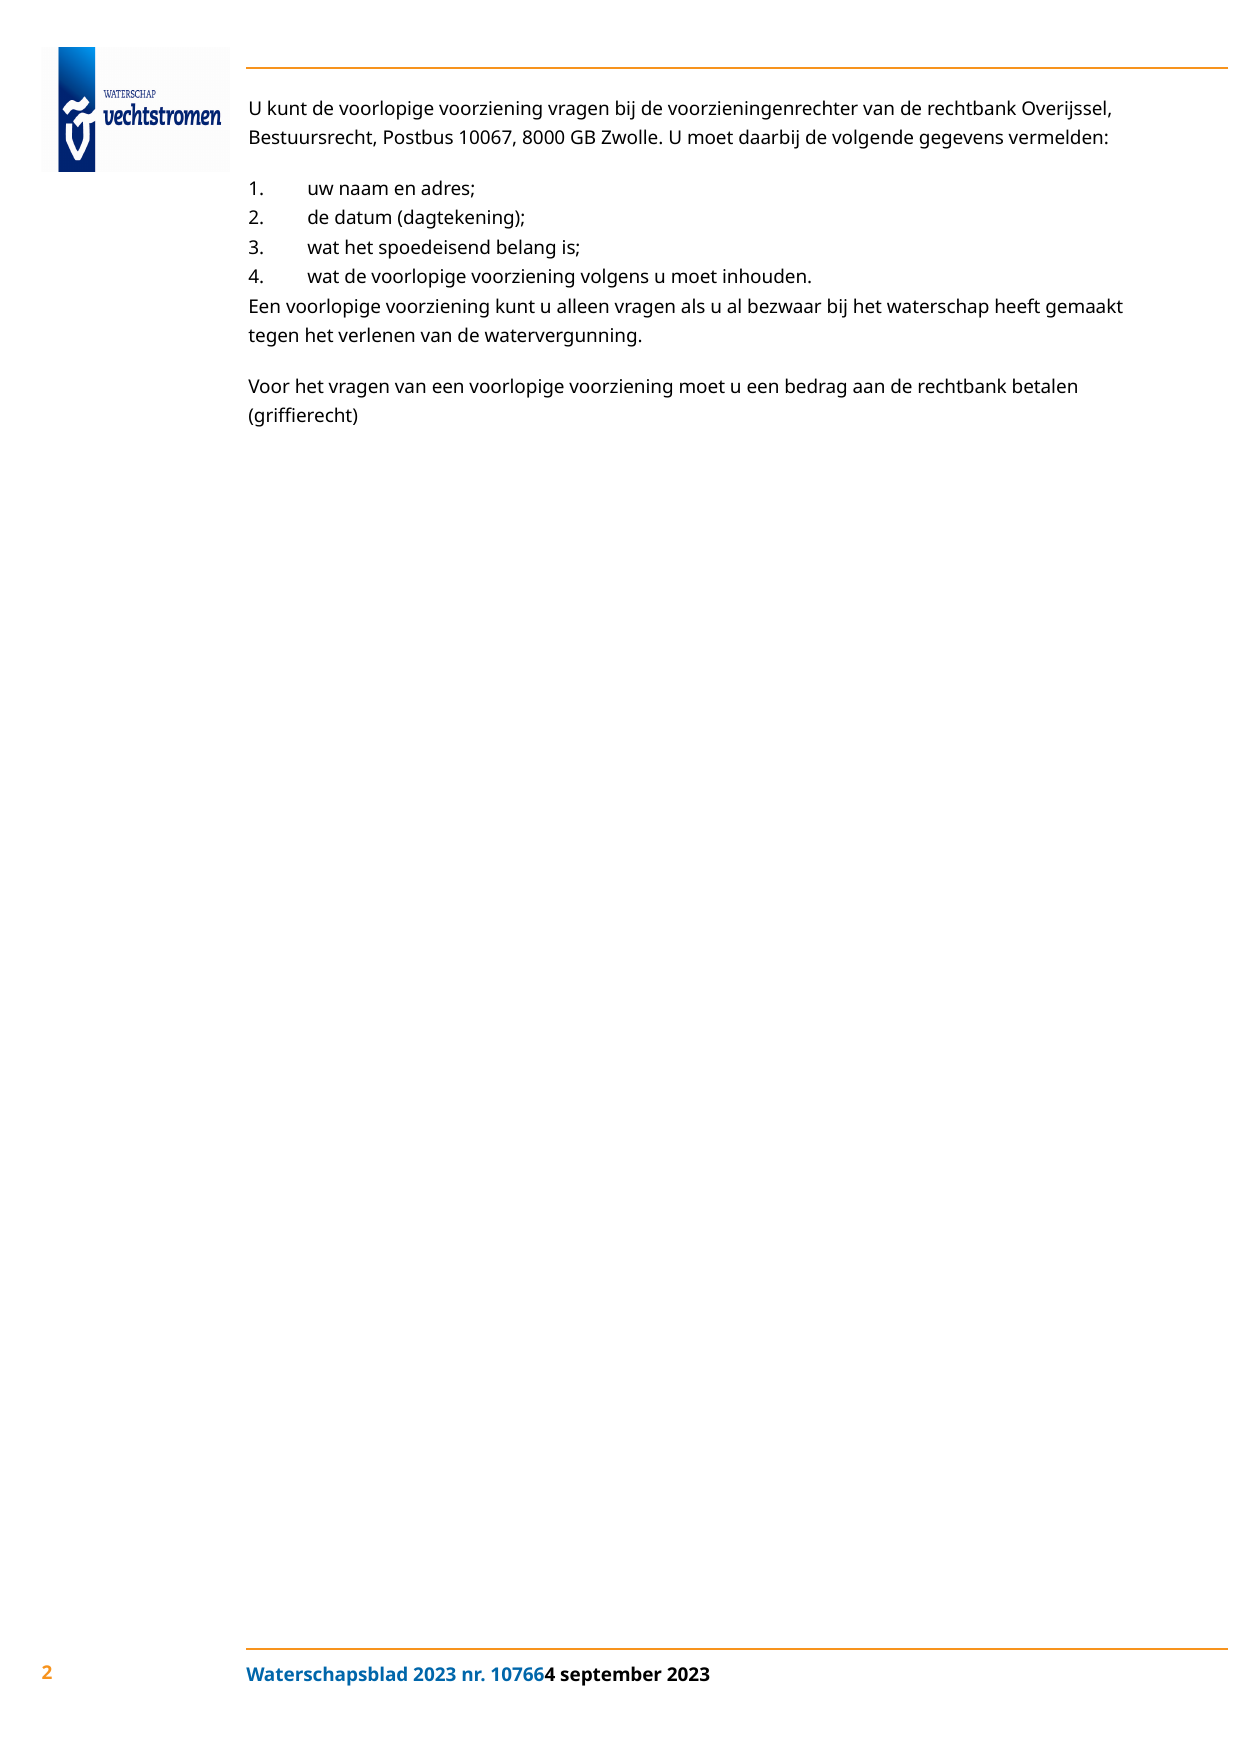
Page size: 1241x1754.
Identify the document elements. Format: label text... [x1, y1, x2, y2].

list wat de voorlopige voorziening volgens u moet inhouden. [248, 263, 1152, 289]
list wat het spoedeisend belang is; [248, 234, 1152, 260]
list uw naam en adres; [248, 175, 1152, 201]
text U kunt de voorlopige voorziening vragen bij de voorzieningenrechter van de rechtbank Overijssel, Bestuursrecht, Postbus 10067, 8000 GB Zwolle. U moet daarbij de volgende gegevens vermelden: [248, 95, 1152, 150]
text Voor het vragen van een voorlopige voorziening moet u een bedrag aan de rechtbank betalen (griffierecht) [248, 373, 1152, 428]
picture [41, 47, 231, 172]
list de datum (dagtekening); [248, 204, 1152, 230]
text Een voorlopige voorziening kunt u alleen vragen als u al bezwaar bij het waterschap heeft gemaakt tegen het verlenen van de watervergunning. [248, 293, 1152, 348]
